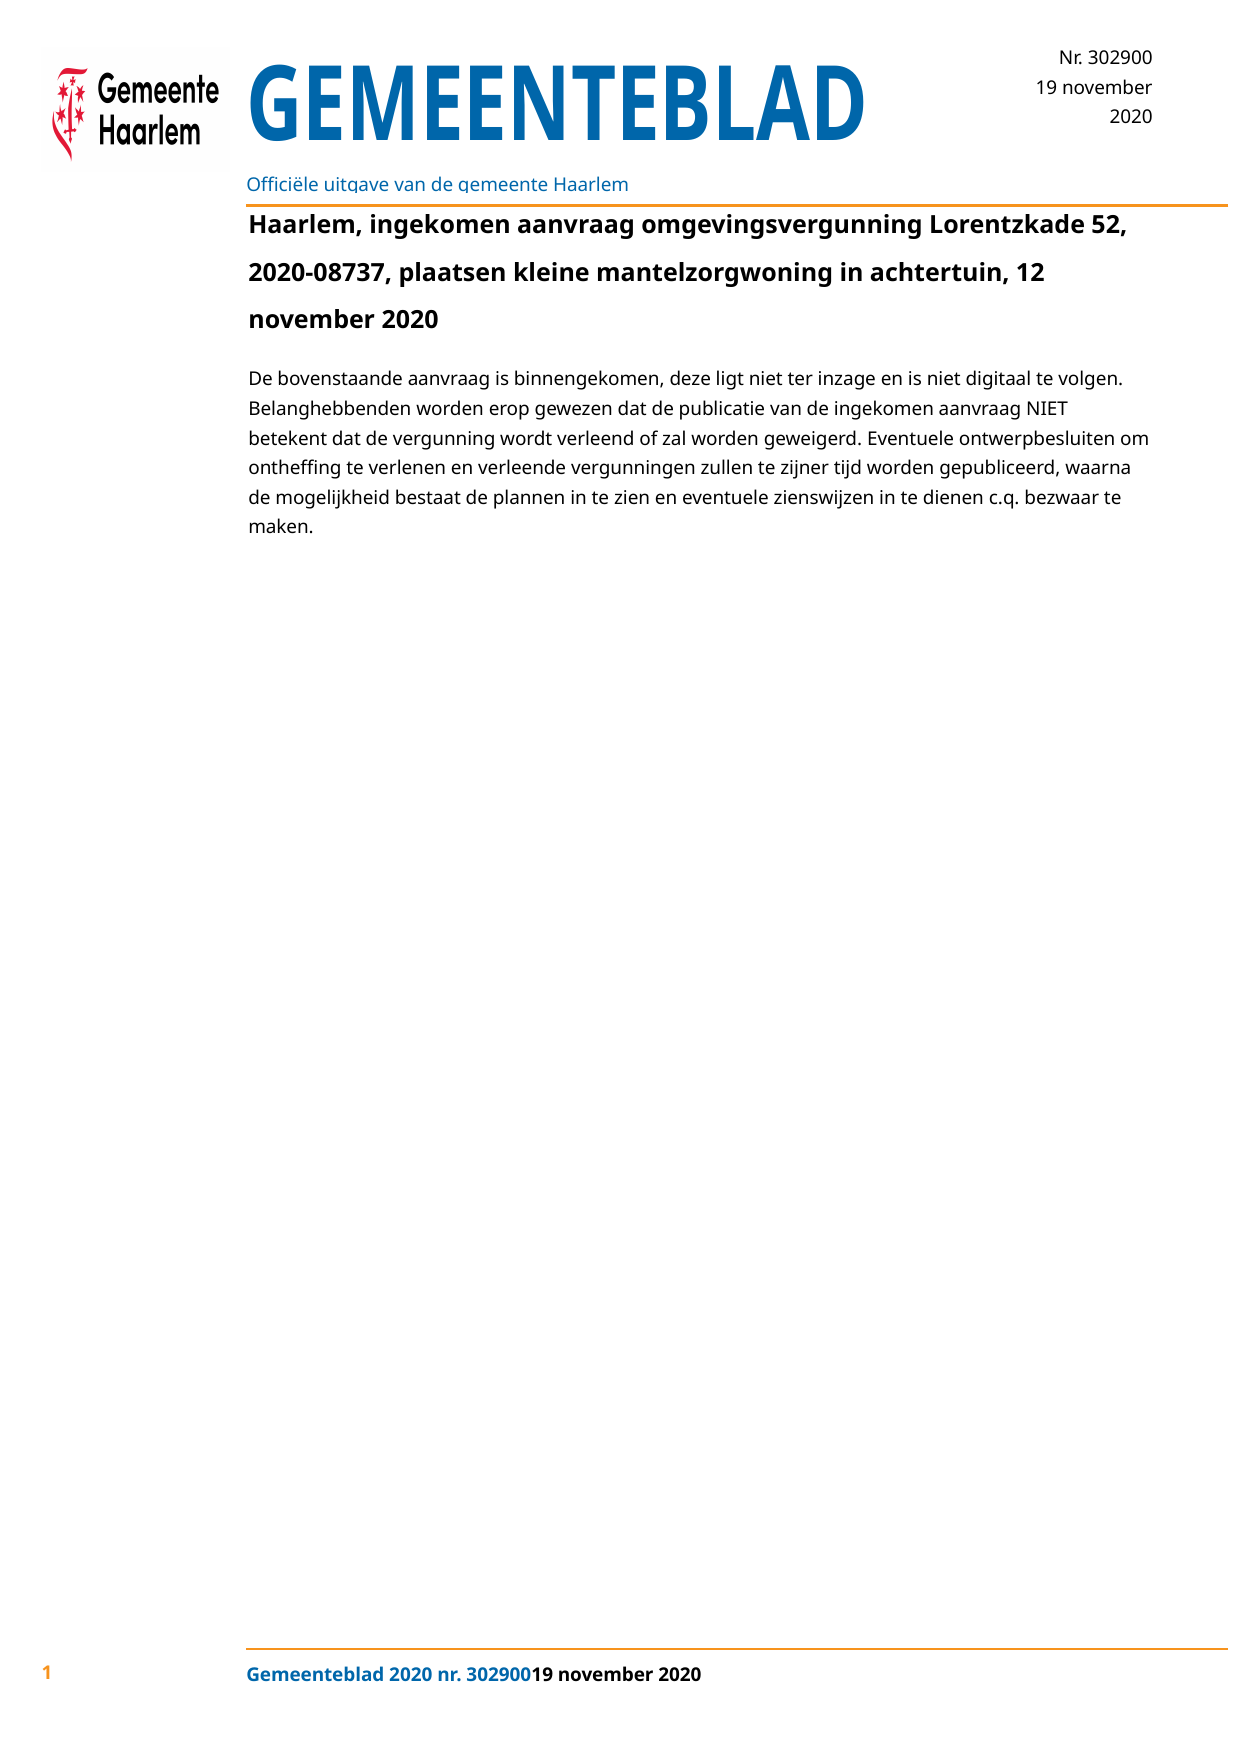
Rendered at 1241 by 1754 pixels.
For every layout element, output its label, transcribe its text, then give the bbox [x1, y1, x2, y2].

text De bovenstaande aanvraag is binnengekomen, deze ligt niet ter inzage en is niet digitaal te volgen. Belanghebbenden worden erop gewezen dat de publicatie van de ingekomen aanvraag NIET betekent dat de vergunning wordt verleend of zal worden geweigerd. Eventuele ontwerpbesluiten om ontheffing te verlenen en verleende vergunningen zullen te zijner tijd worden gepubliceerd, waarna de mogelijkheid bestaat de plannen in te zien en eventuele zienswijzen in te dienen c.q. bezwaar te maken. [248, 366, 1152, 539]
text Haarlem, ingekomen aanvraag omgevingsvergunning Lorentzkade 52, 2020-08737, plaatsen kleine mantelzorgwoning in achtertuin, 12 november 2020 [248, 207, 1152, 336]
picture [41, 47, 231, 172]
